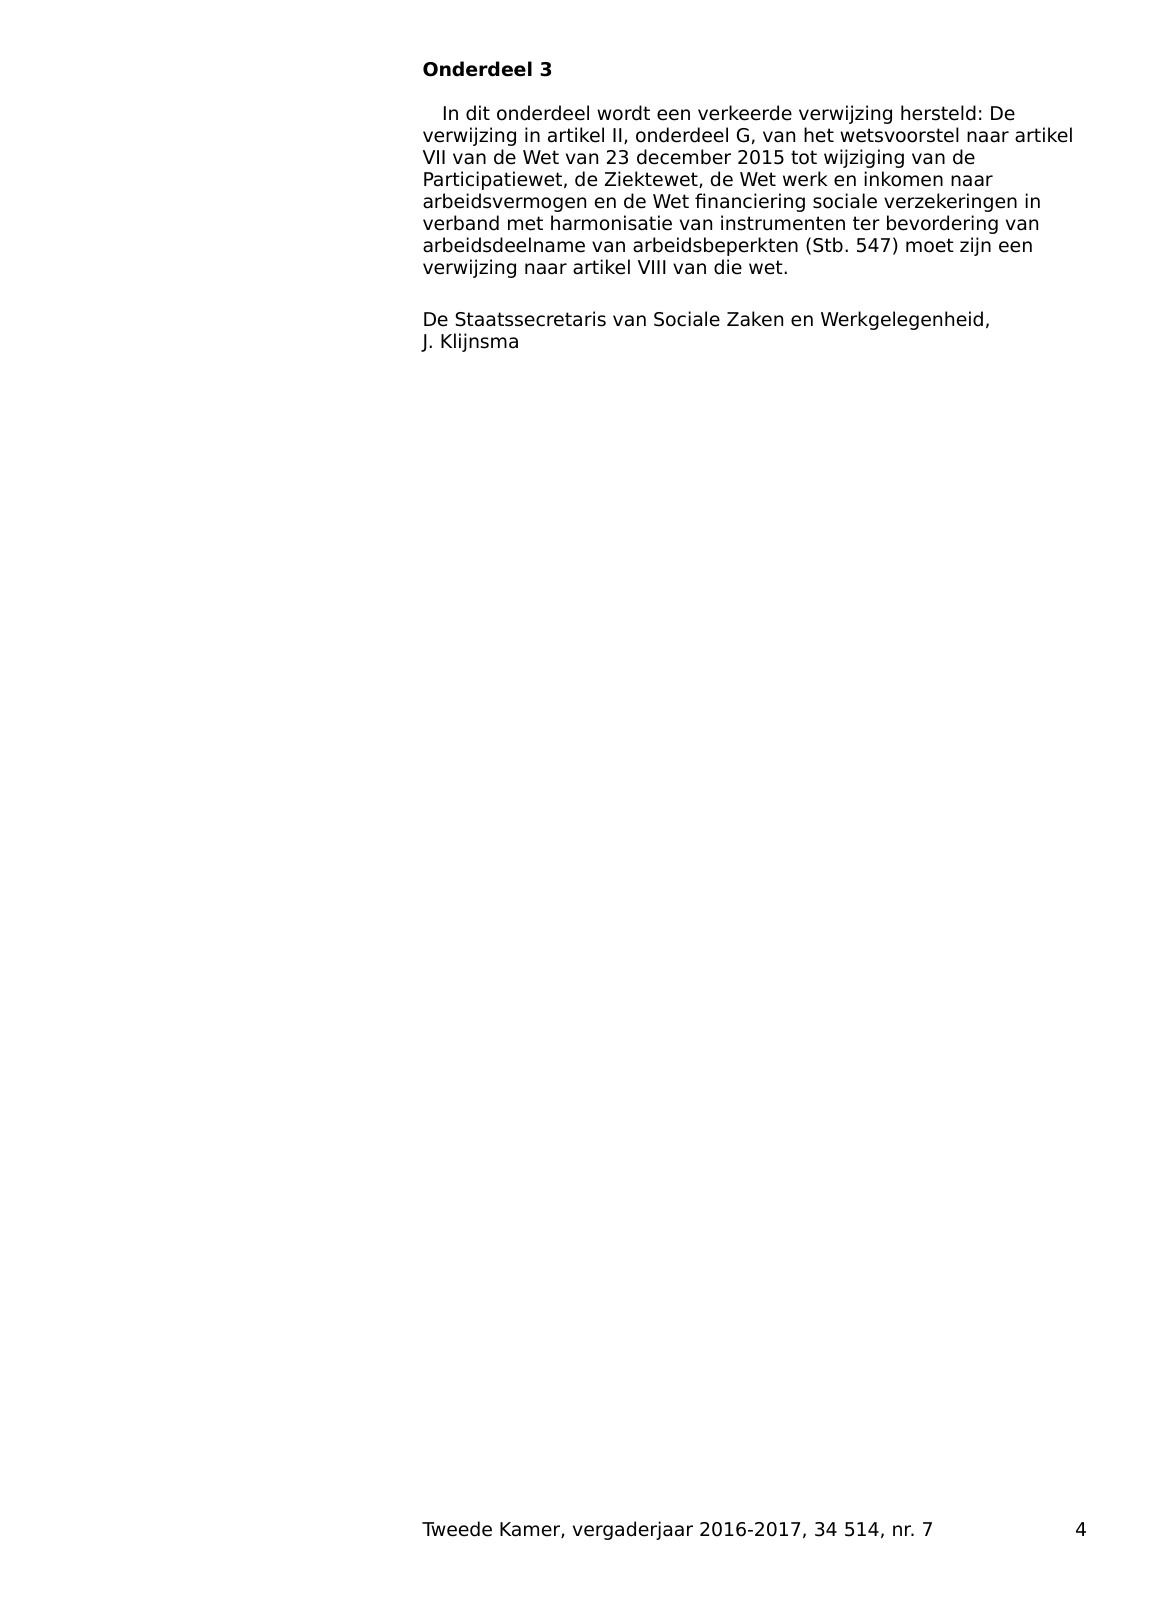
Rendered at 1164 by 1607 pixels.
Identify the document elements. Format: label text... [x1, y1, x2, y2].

subtitle Onderdeel 3 [422, 59, 1087, 81]
text De Staatssecretaris van Sociale Zaken en Werkgelegenheid, J. Klijnsma [422, 309, 1087, 353]
text In dit onderdeel wordt een verkeerde verwijzing hersteld: De verwijzing in artikel II, onderdeel G, van het wetsvoorstel naar artikel VII van de Wet van 23 december 2015 tot wijziging van de Participatiewet, de Ziektewet, de Wet werk en inkomen naar arbeidsvermogen en de Wet financiering sociale verzekeringen in verband met harmonisatie van instrumenten ter bevordering van arbeidsdeelname van arbeidsbeperkten (Stb. 547) moet zijn een verwijzing naar artikel VIII van die wet. [422, 103, 1087, 279]
